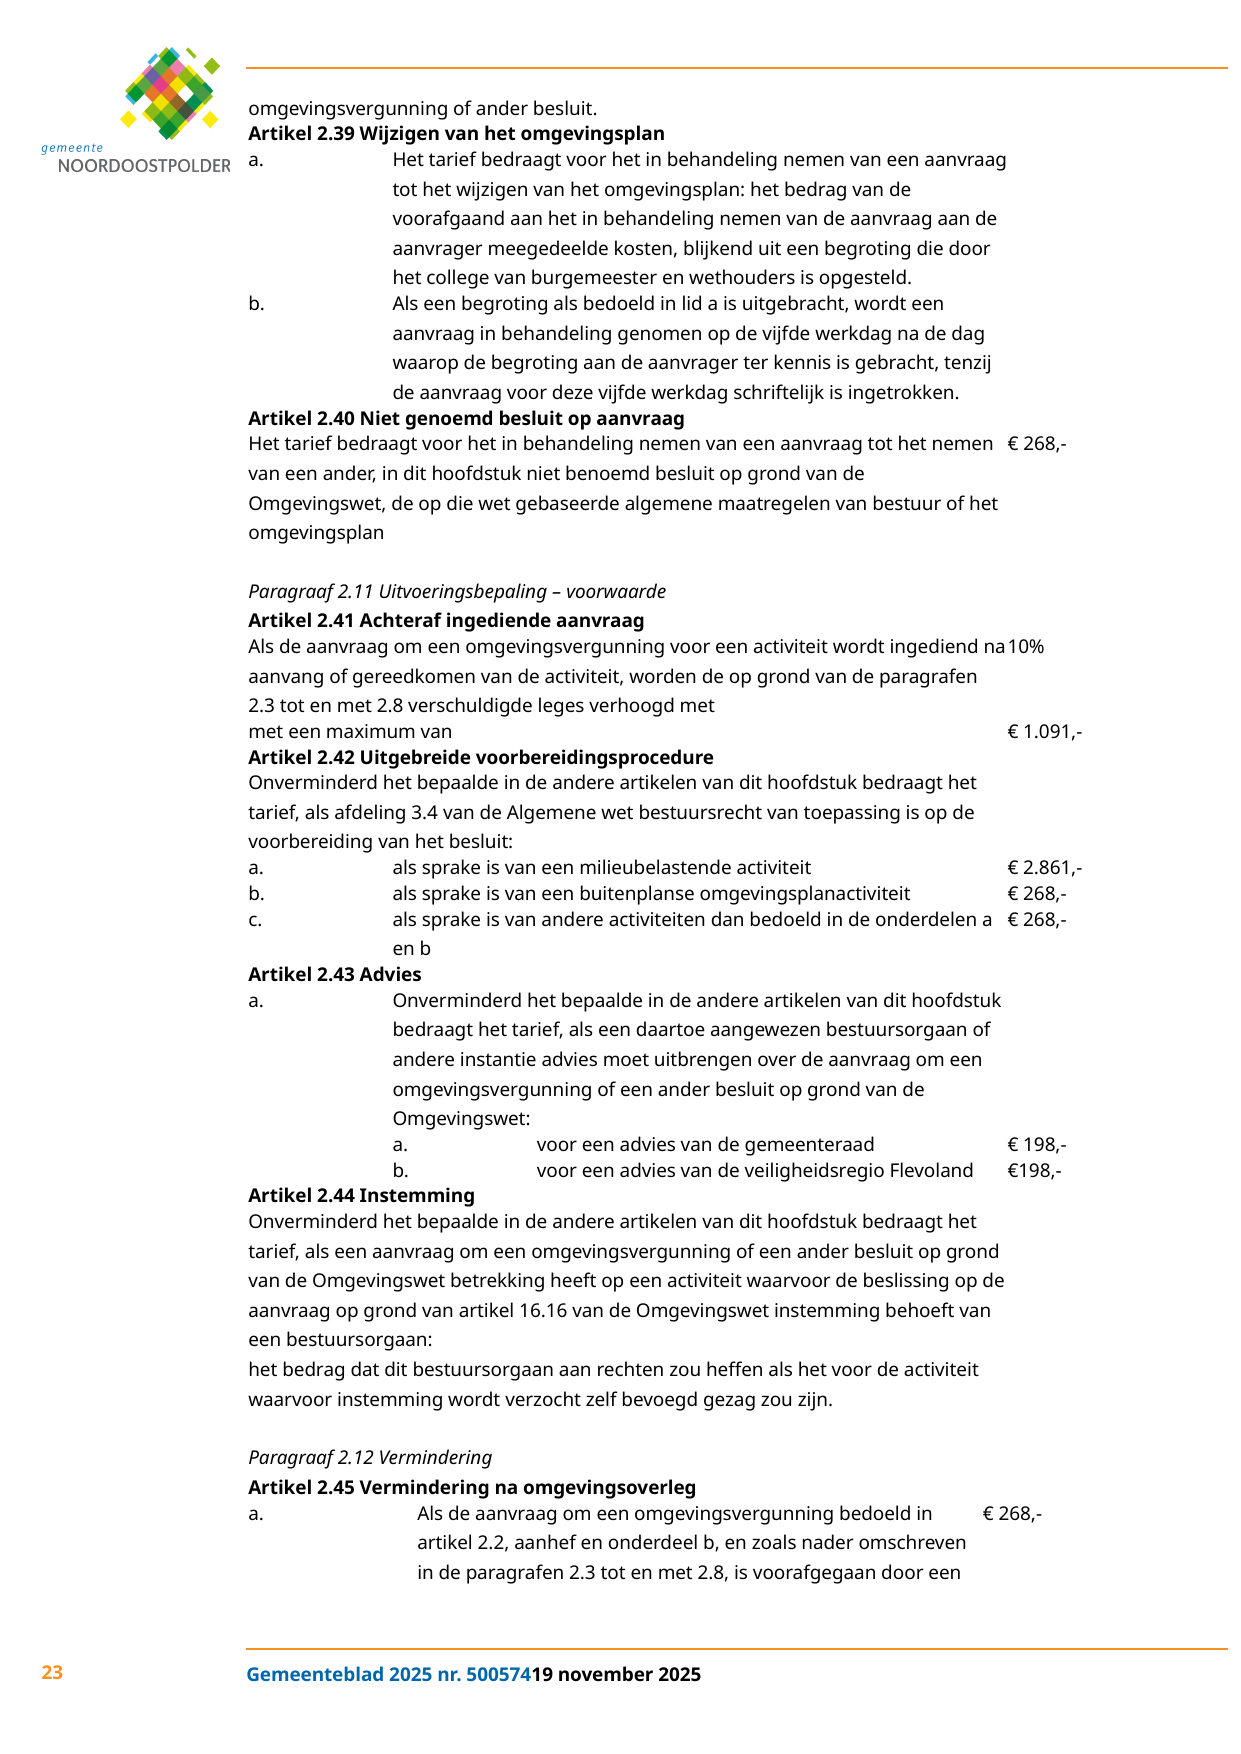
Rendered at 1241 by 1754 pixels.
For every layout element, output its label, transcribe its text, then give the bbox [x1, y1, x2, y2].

table_cell € 268,- [1007, 880, 1152, 906]
table_cell b. [248, 290, 392, 405]
table_cell [1007, 1208, 1152, 1411]
table_cell a. [248, 855, 392, 880]
table_cell Artikel 2.44 Instemming [248, 1183, 1007, 1208]
table_cell 10% [1007, 633, 1152, 718]
table_header Artikel 2.41 Achteraf ingediende aanvraag [248, 608, 1007, 633]
table_cell b. [392, 1157, 537, 1182]
table_cell Het tarief bedraagt voor het in behandeling nemen van een aanvraag tot het wijzigen van het omgevingsplan: het bedrag van de voorafgaand aan het in behandeling nemen van de aanvraag aan de aanvrager meegedeelde kosten, blijkend uit een begroting die door het college van burgemeester en wethouders is opgesteld. [392, 146, 1007, 290]
table_cell € 268,- [983, 1500, 1152, 1584]
table_header [1007, 608, 1152, 633]
table_cell a. [392, 1131, 537, 1157]
table_cell [248, 1131, 392, 1157]
text Paragraaf 2.11 Uitvoeringsbepaling – voorwaarde [248, 578, 1152, 603]
table_header Artikel 2.45 Vermindering na omgevingsoverleg [248, 1474, 983, 1500]
table_cell Als de aanvraag om een omgevingsvergunning bedoeld in artikel 2.2, aanhef en onderdeel b, en zoals nader omschreven in de paragrafen 2.3 tot en met 2.8, is voorafgegaan door een [417, 1500, 983, 1584]
table_cell € 2.861,- [1007, 855, 1152, 880]
table_cell Als een begroting als bedoeld in lid a is uitgebracht, wordt een aanvraag in behandeling genomen op de vijfde werkdag na de dag waarop de begroting aan de aanvrager ter kennis is gebracht, tenzij de aanvraag voor deze vijfde werkdag schriftelijk is ingetrokken. [392, 290, 1007, 405]
table_header [983, 1474, 1152, 1500]
table_cell € 1.091,- [1007, 718, 1152, 744]
table_cell [1007, 290, 1152, 405]
table_cell omgevingsvergunning of ander besluit. [248, 95, 1007, 121]
table_cell voor een advies van de veiligheidsregio Flevoland [537, 1157, 1007, 1182]
table_cell a. [248, 987, 392, 1131]
table_cell a. [248, 146, 392, 290]
table_cell Artikel 2.42 Uitgebreide voorbereidingsprocedure [248, 744, 1007, 769]
table_cell als sprake is van andere activiteiten dan bedoeld in de onderdelen a en b [392, 906, 1007, 961]
table_cell Artikel 2.43 Advies [248, 961, 1007, 987]
table_cell € 268,- [1007, 431, 1152, 545]
table_cell met een maximum van [248, 718, 1007, 744]
text Paragraaf 2.12 Vermindering [248, 1444, 1152, 1470]
table_cell [1007, 744, 1152, 769]
picture [41, 47, 231, 172]
table_cell Het tarief bedraagt voor het in behandeling nemen van een aanvraag tot het nemen van een ander, in dit hoofdstuk niet benoemd besluit op grond van de Omgevingswet, de op die wet gebaseerde algemene maatregelen van bestuur of het omgevingsplan [248, 431, 1007, 545]
table_cell [1007, 987, 1152, 1131]
table_cell als sprake is van een milieubelastende activiteit [392, 855, 1007, 880]
table_cell als sprake is van een buitenplanse omgevingsplanactiviteit [392, 880, 1007, 906]
table_cell [1007, 405, 1152, 431]
table_cell [1007, 961, 1152, 987]
table_cell b. [248, 880, 392, 906]
table_cell Artikel 2.39 Wijzigen van het omgevingsplan [248, 121, 1007, 146]
table_cell € 198,- [1007, 1131, 1152, 1157]
table_cell [1007, 146, 1152, 290]
table_cell voor een advies van de gemeenteraad [537, 1131, 1007, 1157]
table_cell Onverminderd het bepaalde in de andere artikelen van dit hoofdstuk bedraagt het tarief, als afdeling 3.4 van de Algemene wet bestuursrecht van toepassing is op de voorbereiding van het besluit: [248, 770, 1007, 854]
table_cell c. [248, 906, 392, 961]
table_cell Artikel 2.40 Niet genoemd besluit op aanvraag [248, 405, 1007, 431]
table_cell Als de aanvraag om een omgevingsvergunning voor een activiteit wordt ingediend na aanvang of gereedkomen van de activiteit, worden de op grond van de paragrafen 2.3 tot en met 2.8 verschuldigde leges verhoogd met [248, 633, 1007, 718]
table_cell [1007, 770, 1152, 854]
table_cell [248, 1157, 392, 1182]
table_cell Onverminderd het bepaalde in de andere artikelen van dit hoofdstuk bedraagt het tarief, als een aanvraag om een omgevingsvergunning of een ander besluit op grond van de Omgevingswet betrekking heeft op een activiteit waarvoor de beslissing op de aanvraag op grond van artikel 16.16 van de Omgevingswet instemming behoeft van een bestuursorgaan: het bedrag dat dit bestuursorgaan aan rechten zou heffen als het voor de activiteit waarvoor instemming wordt verzocht zelf bevoegd gezag zou zijn. [248, 1208, 1007, 1411]
table_cell a. [248, 1500, 417, 1584]
table_cell [1007, 121, 1152, 146]
table_cell €198,- [1007, 1157, 1152, 1182]
table_cell [1007, 95, 1152, 121]
table_cell € 268,- [1007, 906, 1152, 961]
table_cell [1007, 1183, 1152, 1208]
table_cell Onverminderd het bepaalde in de andere artikelen van dit hoofdstuk bedraagt het tarief, als een daartoe aangewezen bestuursorgaan of andere instantie advies moet uitbrengen over de aanvraag om een omgevingsvergunning of een ander besluit op grond van de Omgevingswet: [392, 987, 1007, 1131]
